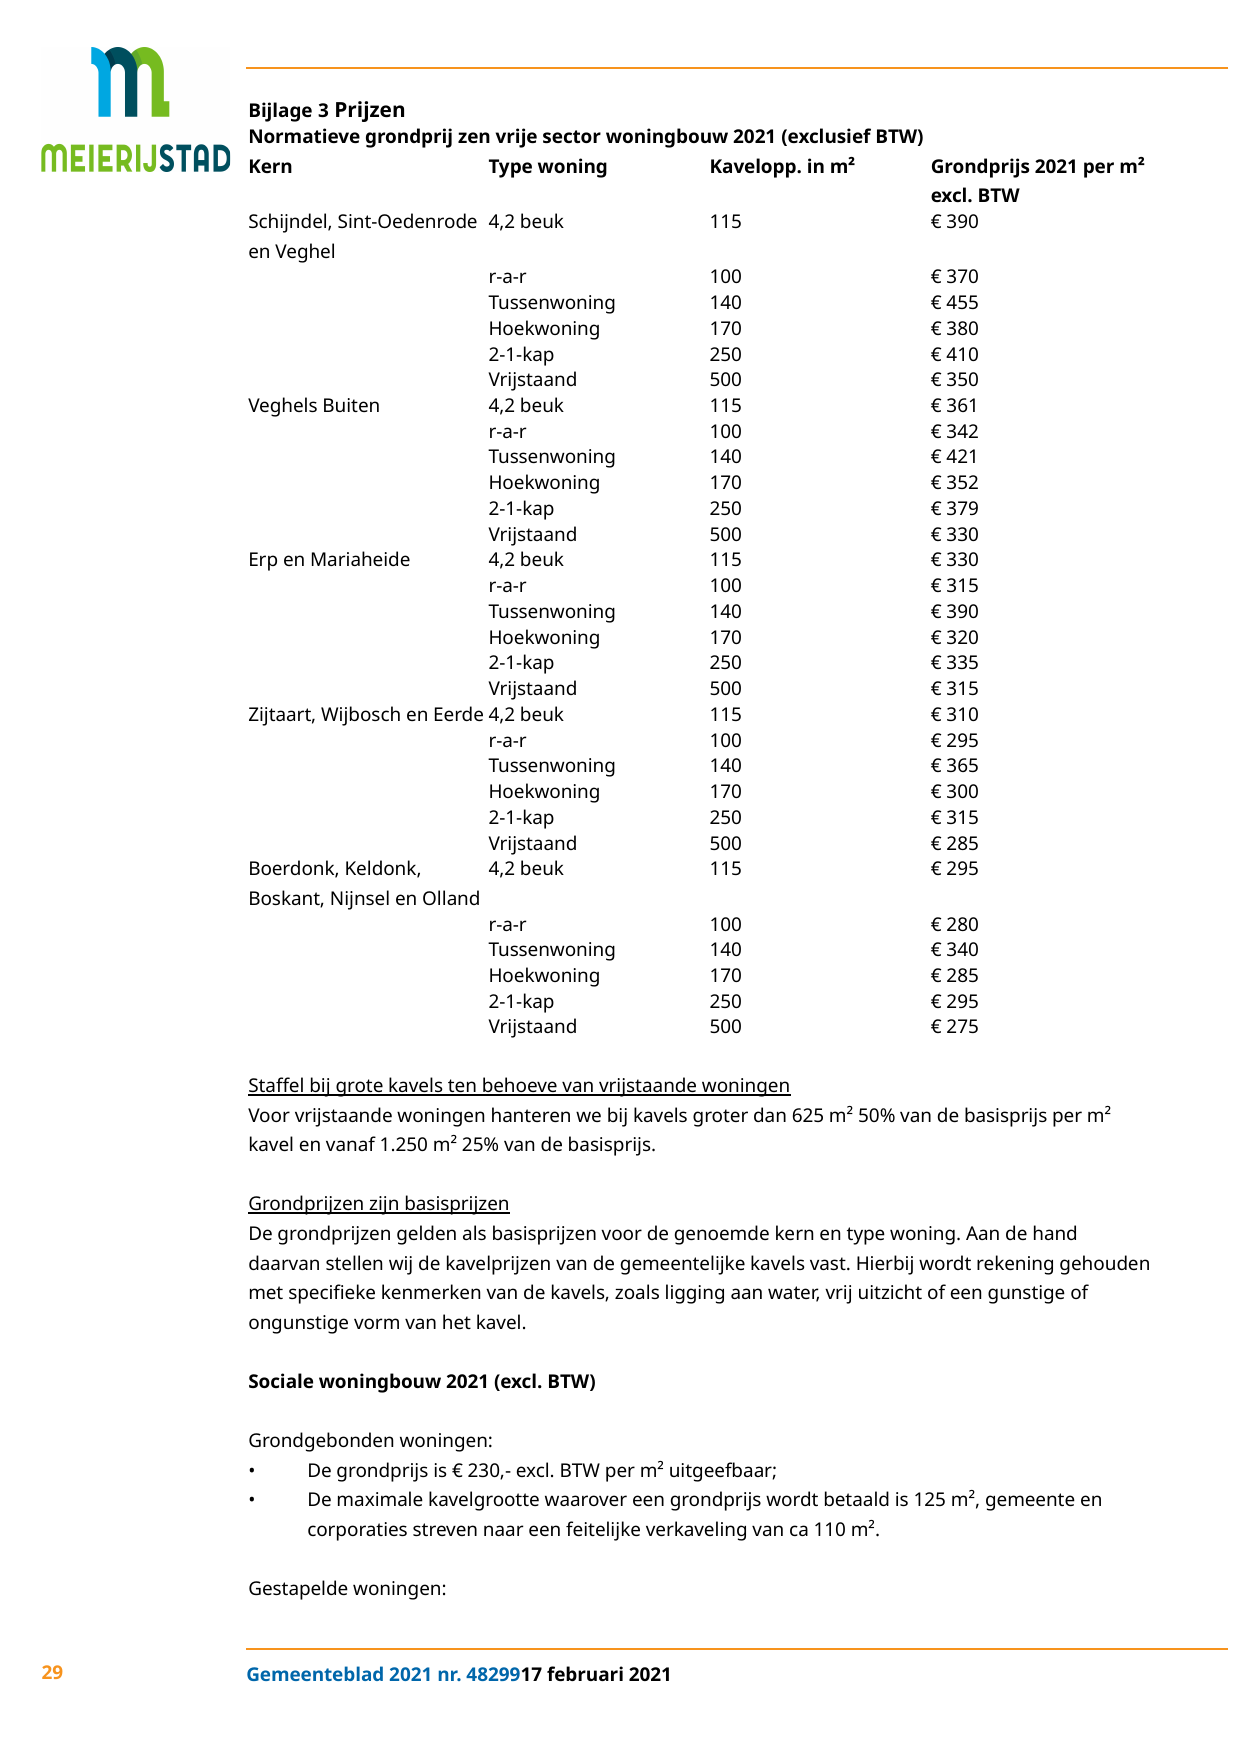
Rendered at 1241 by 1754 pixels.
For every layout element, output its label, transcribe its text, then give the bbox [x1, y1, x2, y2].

table_cell [248, 753, 488, 778]
text Grondgebonden woningen: [248, 1427, 1152, 1453]
table_cell 250 [709, 341, 931, 367]
list De maximale kavelgrootte waarover een grondprijs wordt betaald is 125 m², gemeente en corporaties streven naar een feitelijke verkaveling van ca 110 m². [248, 1486, 1152, 1542]
table_cell 2-1-kap [488, 988, 709, 1014]
table_cell [248, 1014, 488, 1039]
table_cell 500 [709, 367, 931, 392]
list De grondprijs is € 230,- excl. BTW per m² uitgeefbaar; [248, 1457, 1152, 1482]
table_cell € 300 [931, 778, 1152, 804]
text Staffel bij grote kavels ten behoeve van vrijstaande woningen [248, 1072, 1152, 1098]
table_header Grondprijs 2021 per m² excl. BTW [931, 153, 1152, 208]
table_cell 140 [709, 753, 931, 778]
table_cell Vrijstaand [488, 1014, 709, 1039]
table_cell Tussenwoning [488, 289, 709, 315]
table_cell € 352 [931, 470, 1152, 495]
table_cell [248, 936, 488, 962]
table_cell € 365 [931, 753, 1152, 778]
table_cell 140 [709, 444, 931, 469]
table_cell [248, 727, 488, 752]
table_cell 100 [709, 264, 931, 289]
table_cell Boerdonk, Keldonk, Boskant, Nijnsel en Olland [248, 855, 488, 911]
table_cell 2-1-kap [488, 495, 709, 521]
table_cell 250 [709, 988, 931, 1014]
table_cell € 390 [931, 598, 1152, 624]
table_cell [248, 830, 488, 855]
table_cell Zijtaart, Wijbosch en Eerde [248, 701, 488, 727]
table_cell [248, 264, 488, 289]
table_cell [248, 470, 488, 495]
table_cell € 390 [931, 208, 1152, 264]
table_cell € 335 [931, 650, 1152, 675]
table_cell € 410 [931, 341, 1152, 367]
table_cell € 342 [931, 418, 1152, 444]
table_cell € 320 [931, 624, 1152, 649]
table_cell 170 [709, 962, 931, 988]
table_cell [248, 573, 488, 598]
table_cell € 285 [931, 962, 1152, 988]
table_cell € 380 [931, 315, 1152, 341]
table_cell Schijndel, Sint-Oedenrode en Veghel [248, 208, 488, 264]
table_cell Tussenwoning [488, 753, 709, 778]
table_cell 2-1-kap [488, 341, 709, 367]
table_cell € 330 [931, 547, 1152, 572]
table_cell 2-1-kap [488, 804, 709, 830]
table_cell Hoekwoning [488, 315, 709, 341]
table_cell [248, 804, 488, 830]
table_cell Hoekwoning [488, 470, 709, 495]
table_cell [248, 495, 488, 521]
table_cell € 315 [931, 675, 1152, 701]
table_cell Vrijstaand [488, 521, 709, 547]
table_cell € 315 [931, 804, 1152, 830]
table_cell 500 [709, 830, 931, 855]
table_cell 170 [709, 315, 931, 341]
table_cell [248, 962, 488, 988]
table_cell r-a-r [488, 264, 709, 289]
table_cell 2-1-kap [488, 650, 709, 675]
table_cell 4,2 beuk [488, 392, 709, 418]
table_cell 115 [709, 392, 931, 418]
table_cell 115 [709, 547, 931, 572]
table_cell [248, 675, 488, 701]
text Voor vrijstaande woningen hanteren we bij kavels groter dan 625 m² 50% van de basisprijs per m² kavel en vanaf 1.250 m² 25% van de basisprijs. [248, 1102, 1152, 1157]
table_cell 140 [709, 936, 931, 962]
table_header Type woning [488, 153, 709, 208]
table_cell r-a-r [488, 727, 709, 752]
table_cell [248, 911, 488, 936]
table_cell € 295 [931, 727, 1152, 752]
table_cell Veghels Buiten [248, 392, 488, 418]
table_cell [248, 289, 488, 315]
table_cell 115 [709, 855, 931, 911]
table_header Kern [248, 153, 488, 208]
table_cell 140 [709, 598, 931, 624]
table_cell € 421 [931, 444, 1152, 469]
table_cell 4,2 beuk [488, 855, 709, 911]
table_cell r-a-r [488, 418, 709, 444]
table_cell Hoekwoning [488, 624, 709, 649]
table_cell 4,2 beuk [488, 208, 709, 264]
table_cell [248, 418, 488, 444]
text Sociale woningbouw 2021 (excl. BTW) [248, 1368, 1152, 1394]
table_cell 115 [709, 701, 931, 727]
table_cell Vrijstaand [488, 830, 709, 855]
table_header Kavelopp. in m² [709, 153, 931, 208]
table_cell € 275 [931, 1014, 1152, 1039]
table_cell 500 [709, 521, 931, 547]
table_cell € 310 [931, 701, 1152, 727]
text Grondprijzen zijn basisprijzen [248, 1191, 1152, 1216]
table_cell r-a-r [488, 573, 709, 598]
table_cell 100 [709, 911, 931, 936]
table_cell € 455 [931, 289, 1152, 315]
table_cell Tussenwoning [488, 444, 709, 469]
table_cell 500 [709, 675, 931, 701]
table_cell [248, 444, 488, 469]
picture [41, 47, 231, 172]
table_cell 250 [709, 650, 931, 675]
table_cell [248, 598, 488, 624]
table_cell € 370 [931, 264, 1152, 289]
table_cell € 379 [931, 495, 1152, 521]
table_cell 250 [709, 495, 931, 521]
table_cell Vrijstaand [488, 367, 709, 392]
table_cell 100 [709, 418, 931, 444]
table_cell 170 [709, 624, 931, 649]
table_cell [248, 650, 488, 675]
table_cell 170 [709, 470, 931, 495]
table_cell 4,2 beuk [488, 701, 709, 727]
table_cell [248, 624, 488, 649]
table_cell [248, 367, 488, 392]
table_cell r-a-r [488, 911, 709, 936]
table_cell Vrijstaand [488, 675, 709, 701]
text Gestapelde woningen: [248, 1575, 1152, 1601]
table_cell 4,2 beuk [488, 547, 709, 572]
table_cell 170 [709, 778, 931, 804]
table_cell 140 [709, 289, 931, 315]
table_cell Erp en Mariaheide [248, 547, 488, 572]
table_cell [248, 521, 488, 547]
table_cell 100 [709, 727, 931, 752]
table_cell 250 [709, 804, 931, 830]
table_cell 500 [709, 1014, 931, 1039]
table_cell € 350 [931, 367, 1152, 392]
text De grondprijzen gelden als basisprijzen voor de genoemde kern en type woning. Aan de hand daarvan stellen wij de kavelprijzen van de gemeentelijke kavels vast. Hierbij wordt rekening gehouden met specifieke kenmerken van de kavels, zoals ligging aan water, vrij uitzicht of een gunstige of ongunstige vorm van het kavel. [248, 1220, 1152, 1334]
text Normatieve grondprij zen vrije sector woningbouw 2021 (exclusief BTW) [248, 123, 1152, 149]
table_cell € 361 [931, 392, 1152, 418]
table_cell € 285 [931, 830, 1152, 855]
table_cell Tussenwoning [488, 936, 709, 962]
table_cell 100 [709, 573, 931, 598]
table_cell Tussenwoning [488, 598, 709, 624]
table_cell [248, 988, 488, 1014]
table_cell € 295 [931, 855, 1152, 911]
table_cell € 280 [931, 911, 1152, 936]
table_cell € 315 [931, 573, 1152, 598]
table_cell Hoekwoning [488, 962, 709, 988]
table_cell 115 [709, 208, 931, 264]
text Bijlage 3 Prijzen [248, 95, 1152, 123]
table_cell [248, 778, 488, 804]
table_cell € 330 [931, 521, 1152, 547]
table_cell € 295 [931, 988, 1152, 1014]
table_cell € 340 [931, 936, 1152, 962]
table_cell [248, 341, 488, 367]
table_cell [248, 315, 488, 341]
table_cell Hoekwoning [488, 778, 709, 804]
